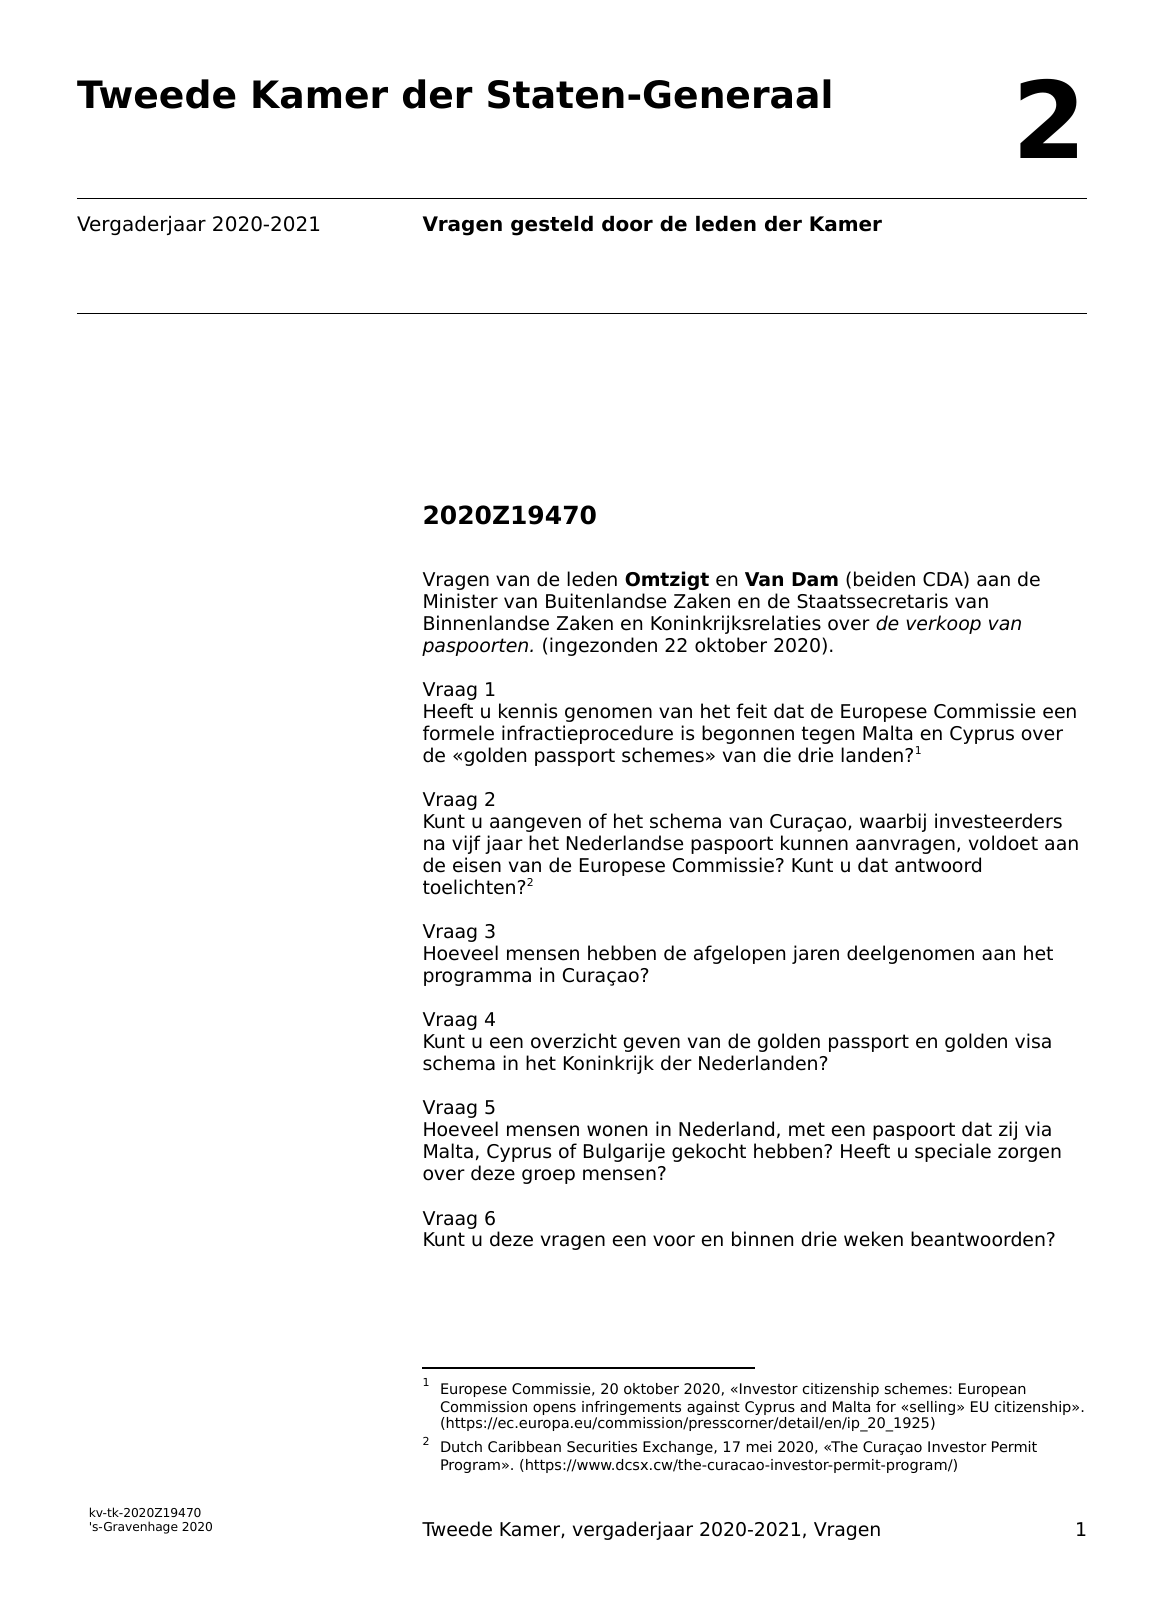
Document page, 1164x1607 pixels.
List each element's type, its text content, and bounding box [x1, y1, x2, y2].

table_cell Vergaderjaar 2020-2021 [77, 199, 422, 313]
text 's-Gravenhage 2020 [88, 1520, 323, 1534]
text Vraag 4 [422, 1009, 1087, 1031]
text Vraag 1 [422, 679, 1087, 701]
text Vraag 2 [422, 789, 1087, 811]
text Vraag 5 [422, 1097, 1087, 1119]
text Kunt u deze vragen een voor en binnen drie weken beantwoorden? [422, 1229, 1087, 1251]
text Dutch Caribbean Securities Exchange, 17 mei 2020, «The Curaçao Investor Permit Program». (https://www.dcsx.cw/the-curacao-investor-permit-program/) [422, 1435, 1087, 1474]
text Kunt u aangeven of het schema van Curaçao, waarbij investeerders na vijf jaar het Nederlandse paspoort kunnen aanvragen, voldoet aan de eisen van de Europese Commissie? Kunt u dat antwoord toelichten? [422, 811, 1087, 899]
text Kunt u een overzicht geven van de golden passport en golden visa schema in het Koninkrijk der Nederlanden? [422, 1031, 1087, 1075]
text Vraag 3 [422, 921, 1087, 943]
text Europese Commissie, 20 oktober 2020, «Investor citizenship schemes: European Commission opens infringements against Cyprus and Malta for «selling» EU citizenship». (https://ec.europa.eu/commission/presscorner/detail/en/ip_20_1925) [422, 1377, 1087, 1432]
table_header 2 [886, 59, 1087, 198]
text Vraag 6 [422, 1207, 1087, 1229]
text Vragen van de leden Omtzigt en Van Dam (beiden CDA) aan de Minister van Buitenlandse Zaken en de Staatssecretaris van Binnenlandse Zaken en Koninkrijksrelaties over de verkoop van paspoorten. (ingezonden 22 oktober 2020). [422, 569, 1087, 657]
text Hoeveel mensen hebben de afgelopen jaren deelgenomen aan het programma in Curaçao? [422, 943, 1087, 987]
table_header Tweede Kamer der Staten-Generaal [77, 59, 886, 198]
text 2020Z19470 [422, 501, 1087, 531]
text Heeft u kennis genomen van het feit dat de Europese Commissie een formele infractieprocedure is begonnen tegen Malta en Cyprus over de «golden passport schemes» van die drie landen? [422, 701, 1087, 767]
text Hoeveel mensen wonen in Nederland, met een paspoort dat zij via Malta, Cyprus of Bulgarije gekocht hebben? Heeft u speciale zorgen over deze groep mensen? [422, 1119, 1087, 1185]
text kv-tk-2020Z19470 [88, 1506, 323, 1520]
table_cell Vragen gesteld door de leden der Kamer [422, 199, 1087, 313]
